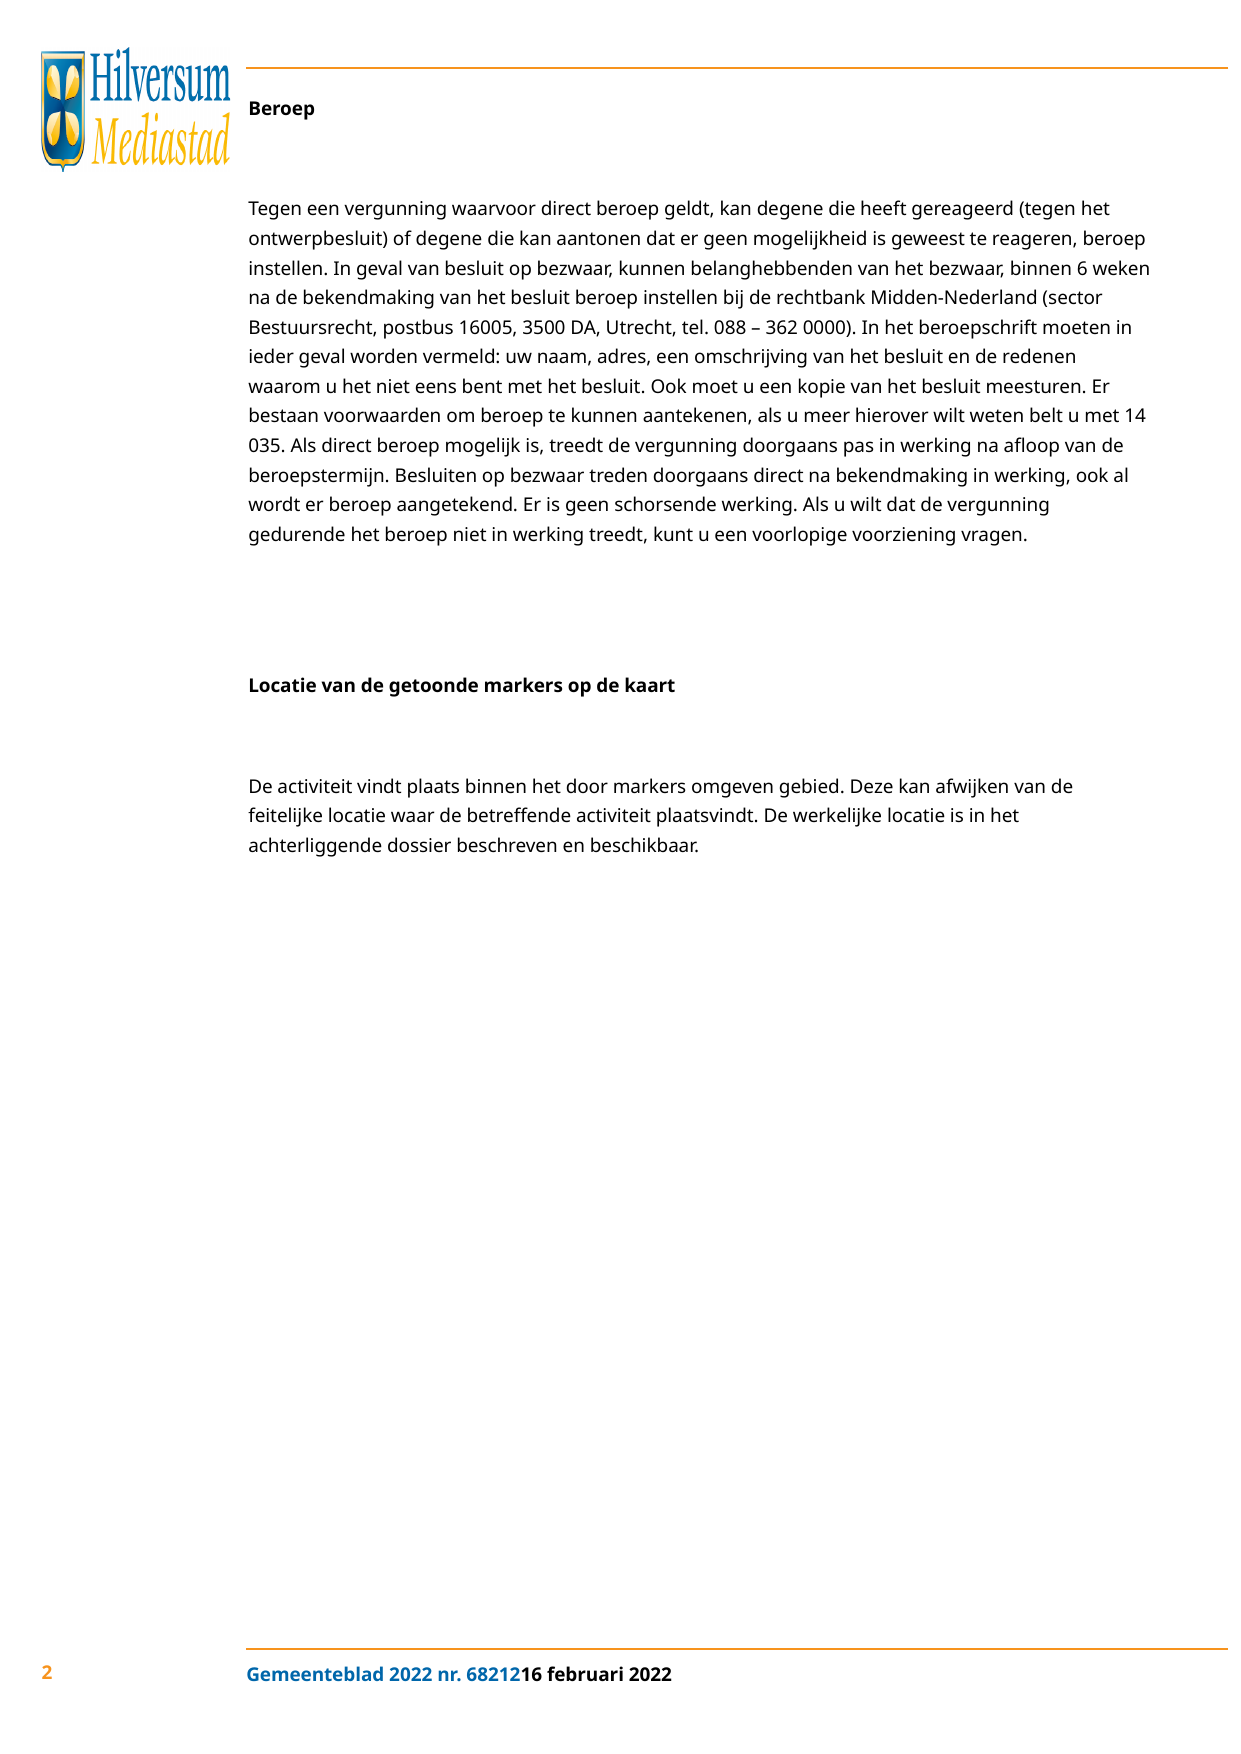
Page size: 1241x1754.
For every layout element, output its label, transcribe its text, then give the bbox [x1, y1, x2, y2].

picture [41, 47, 231, 172]
text Locatie van de getoonde markers op de kaart [248, 672, 1152, 698]
text De activiteit vindt plaats binnen het door markers omgeven gebied. Deze kan afwijken van de feitelijke locatie waar de betreffende activiteit plaatsvindt. De werkelijke locatie is in het achterliggende dossier beschreven en beschikbaar. [248, 773, 1152, 858]
text Tegen een vergunning waarvoor direct beroep geldt, kan degene die heeft gereageerd (tegen het ontwerpbesluit) of degene die kan aantonen dat er geen mogelijkheid is geweest te reageren, beroep instellen. In geval van besluit op bezwaar, kunnen belanghebbenden van het bezwaar, binnen 6 weken na de bekendmaking van het besluit beroep instellen bij de rechtbank Midden-Nederland (sector Bestuursrecht, postbus 16005, 3500 DA, Utrecht, tel. 088 – 362 0000). In het beroepschrift moeten in ieder geval worden vermeld: uw naam, adres, een omschrijving van het besluit en de redenen waarom u het niet eens bent met het besluit. Ook moet u een kopie van het besluit meesturen. Er bestaan voorwaarden om beroep te kunnen aantekenen, als u meer hierover wilt weten belt u met 14 035. Als direct beroep mogelijk is, treedt de vergunning doorgaans pas in werking na afloop van de beroepstermijn. Besluiten op bezwaar treden doorgaans direct na bekendmaking in werking, ook al wordt er beroep aangetekend. Er is geen schorsende werking. Als u wilt dat de vergunning gedurende het beroep niet in werking treedt, kunt u een voorlopige voorziening vragen. [248, 196, 1152, 547]
text Beroep [248, 95, 1152, 121]
